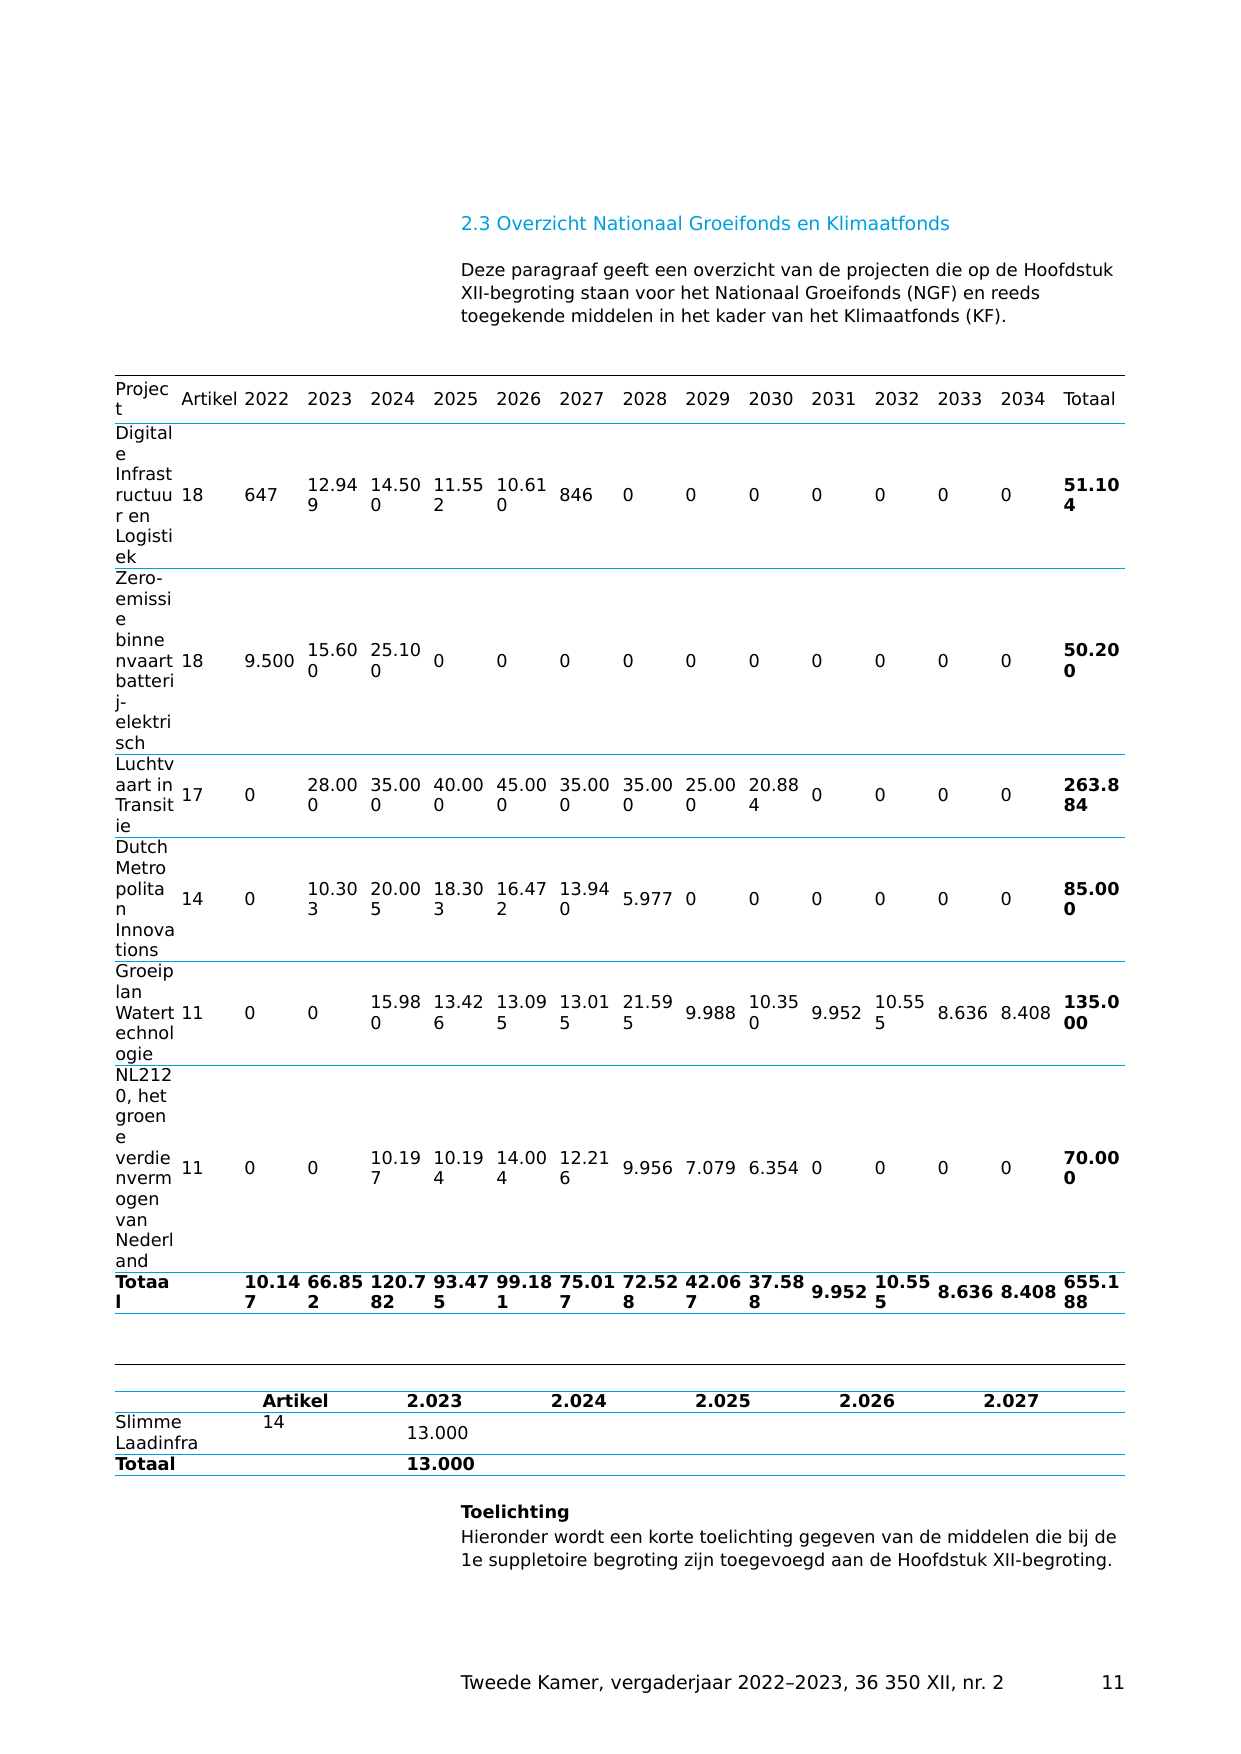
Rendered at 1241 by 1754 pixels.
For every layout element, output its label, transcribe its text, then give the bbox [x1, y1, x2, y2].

table_cell 0 [808, 838, 871, 961]
table_cell 2.027 [980, 1392, 1125, 1412]
table_cell 2.026 [836, 1392, 980, 1412]
table_cell 18.303 [430, 838, 493, 961]
table_cell 93.475 [430, 1273, 493, 1313]
table_cell 0 [745, 569, 808, 754]
text Deze paragraaf geeft een overzicht van de projecten die op de Hoofdstuk XII-begroting staan voor het Nationaal Groeifonds (NGF) en reeds toegekende middelen in het kader van het Klimaatfonds (KF). [461, 258, 1125, 327]
table_cell 10.197 [367, 1066, 430, 1271]
table_cell Slimme Laadinfra [115, 1413, 259, 1453]
table_cell 2.024 [548, 1392, 692, 1412]
table_cell Artikel [259, 1392, 403, 1412]
table_cell 2028 [619, 376, 682, 423]
table_cell [836, 1455, 980, 1475]
table_cell 0 [808, 1066, 871, 1271]
table_cell 0 [934, 424, 997, 567]
table_cell 2024 [367, 376, 430, 423]
table_cell 10.350 [745, 962, 808, 1064]
table_cell 0 [934, 755, 997, 837]
text Toelichting [461, 1500, 1125, 1523]
table_cell 0 [745, 424, 808, 567]
table_cell 12.949 [304, 424, 367, 567]
table_cell 120.782 [367, 1273, 430, 1313]
table_cell 10.194 [430, 1066, 493, 1271]
text Hieronder wordt een korte toelichting gegeven van de middelen die bij de 1e suppletoire begroting zijn toegevoegd aan de Hoofdstuk XII-begroting. [461, 1525, 1125, 1571]
table_cell 9.956 [619, 1066, 682, 1271]
table_cell 0 [871, 838, 934, 961]
table_cell 0 [808, 755, 871, 837]
table_cell 7.079 [682, 1066, 745, 1271]
table_cell 0 [934, 838, 997, 961]
table_cell 72.528 [619, 1273, 682, 1313]
title 2.3 Overzicht Nationaal Groeifonds en Klimaatfonds [461, 213, 1125, 235]
table_cell 13.940 [556, 838, 619, 961]
table_cell 2.023 [404, 1392, 548, 1412]
table_cell Dutch Metropolitan Innovations [115, 838, 178, 961]
table_cell 25.100 [367, 569, 430, 754]
table_cell 0 [871, 424, 934, 567]
table_cell Groeiplan Watertechnologie [115, 962, 178, 1064]
table_cell 25.000 [682, 755, 745, 837]
table_cell 37.588 [745, 1273, 808, 1313]
table_cell 20.005 [367, 838, 430, 961]
table_cell 0 [808, 569, 871, 754]
table_cell [836, 1413, 980, 1453]
table_cell 10.555 [871, 962, 934, 1064]
table_cell 8.408 [998, 962, 1060, 1064]
table_cell 45.000 [493, 755, 556, 837]
table_cell 0 [682, 838, 745, 961]
table_cell 42.067 [682, 1273, 745, 1313]
table_cell 14 [178, 838, 241, 961]
table_cell 2025 [430, 376, 493, 423]
table_cell 13.000 [404, 1455, 548, 1475]
table_cell [548, 1365, 692, 1391]
table_cell 2022 [241, 376, 304, 423]
table_cell 14 [259, 1413, 403, 1453]
table_cell 13.426 [430, 962, 493, 1064]
table_cell Totaal [115, 1273, 178, 1313]
table_cell [980, 1365, 1125, 1391]
table_cell 0 [745, 838, 808, 961]
table_cell 14.004 [493, 1066, 556, 1271]
table_cell [115, 1392, 259, 1412]
table_cell Project [115, 376, 178, 423]
table_cell 0 [241, 962, 304, 1064]
table_cell 9.988 [682, 962, 745, 1064]
table_cell Totaal [1060, 376, 1125, 423]
table_cell 35.000 [367, 755, 430, 837]
table_cell [980, 1413, 1125, 1453]
table_cell 10.303 [304, 838, 367, 961]
table_cell Zero-emissie binnenvaart batterij-elektrisch [115, 569, 178, 754]
table_cell 9.500 [241, 569, 304, 754]
table_cell [836, 1365, 980, 1391]
table_cell 0 [998, 755, 1060, 837]
table_cell 0 [241, 755, 304, 837]
table_cell 0 [808, 424, 871, 567]
table_cell 0 [619, 424, 682, 567]
table_cell 10.555 [871, 1273, 934, 1313]
table_cell [259, 1365, 403, 1391]
table_cell 70.000 [1060, 1066, 1125, 1271]
table_cell 0 [998, 424, 1060, 567]
table_cell 6.354 [745, 1066, 808, 1271]
table_cell 2034 [998, 376, 1060, 423]
table_cell 2031 [808, 376, 871, 423]
table_cell 5.977 [619, 838, 682, 961]
table_cell 2.025 [692, 1392, 836, 1412]
table_cell 99.181 [493, 1273, 556, 1313]
table_cell [178, 1273, 241, 1313]
table_cell 10.147 [241, 1273, 304, 1313]
table_cell 0 [304, 1066, 367, 1271]
table_cell 18 [178, 569, 241, 754]
table_cell [980, 1455, 1125, 1475]
table_cell 0 [241, 838, 304, 961]
table_cell 0 [871, 569, 934, 754]
table_cell 0 [682, 424, 745, 567]
table_cell 14.500 [367, 424, 430, 567]
table_cell 40.000 [430, 755, 493, 837]
table_cell [115, 1365, 259, 1391]
table_cell 17 [178, 755, 241, 837]
table_cell 2029 [682, 376, 745, 423]
table_cell 0 [304, 962, 367, 1064]
table_cell 0 [619, 569, 682, 754]
table_cell 12.216 [556, 1066, 619, 1271]
table_cell Artikel [178, 376, 241, 423]
table_cell 11 [178, 1066, 241, 1271]
table_header Tabel 6 Overzicht middelen in het kader van het KF [115, 1339, 1125, 1364]
table_cell 8.636 [934, 1273, 997, 1313]
table_cell NL2120, het groene verdienvermogen van Nederland [115, 1066, 178, 1271]
table_cell 846 [556, 424, 619, 567]
table_cell 2030 [745, 376, 808, 423]
table_cell 15.980 [367, 962, 430, 1064]
table_cell 0 [493, 569, 556, 754]
table_cell 9.952 [808, 962, 871, 1064]
table_cell 20.884 [745, 755, 808, 837]
table_cell 13.000 [404, 1413, 548, 1453]
table_cell Luchtvaart in Transitie [115, 755, 178, 837]
table_cell 16.472 [493, 838, 556, 961]
table_cell 21.595 [619, 962, 682, 1064]
table_cell 135.000 [1060, 962, 1125, 1064]
table_cell 0 [682, 569, 745, 754]
table_cell 0 [241, 1066, 304, 1271]
table_header Tabel 5 Overzicht middelen NGF [115, 350, 1125, 375]
table_cell 10.610 [493, 424, 556, 567]
table_cell 0 [871, 755, 934, 837]
table_cell 15.600 [304, 569, 367, 754]
table_cell 28.000 [304, 755, 367, 837]
table_cell 8.636 [934, 962, 997, 1064]
table_cell 0 [556, 569, 619, 754]
table_cell 263.884 [1060, 755, 1125, 837]
table_cell 75.017 [556, 1273, 619, 1313]
table_cell 66.852 [304, 1273, 367, 1313]
table_cell [548, 1413, 692, 1453]
table_cell 13.095 [493, 962, 556, 1064]
table_cell [692, 1413, 836, 1453]
table_cell Totaal [115, 1455, 259, 1475]
table_cell 0 [934, 569, 997, 754]
table_cell 51.104 [1060, 424, 1125, 567]
table_cell 35.000 [619, 755, 682, 837]
table_cell 2026 [493, 376, 556, 423]
table_cell 655.188 [1060, 1273, 1125, 1313]
table_cell [259, 1455, 403, 1475]
table_cell 0 [998, 838, 1060, 961]
table_cell 9.952 [808, 1273, 871, 1313]
table_cell 85.000 [1060, 838, 1125, 961]
table_cell 2027 [556, 376, 619, 423]
table_cell 11.552 [430, 424, 493, 567]
table_cell 2033 [934, 376, 997, 423]
table_cell 18 [178, 424, 241, 567]
table_cell 0 [998, 569, 1060, 754]
table_cell [404, 1365, 548, 1391]
table_cell 2023 [304, 376, 367, 423]
table_cell 50.200 [1060, 569, 1125, 754]
table_cell 35.000 [556, 755, 619, 837]
table_cell 11 [178, 962, 241, 1064]
table_cell [548, 1455, 692, 1475]
table_cell 0 [871, 1066, 934, 1271]
table_cell 8.408 [998, 1273, 1060, 1313]
table_cell 0 [430, 569, 493, 754]
table_cell Digitale Infrastructuur en Logistiek [115, 424, 178, 567]
table_cell 0 [998, 1066, 1060, 1271]
table_cell [692, 1455, 836, 1475]
table_cell 647 [241, 424, 304, 567]
table_cell [692, 1365, 836, 1391]
table_cell 2032 [871, 376, 934, 423]
table_cell 13.015 [556, 962, 619, 1064]
table_cell 0 [934, 1066, 997, 1271]
